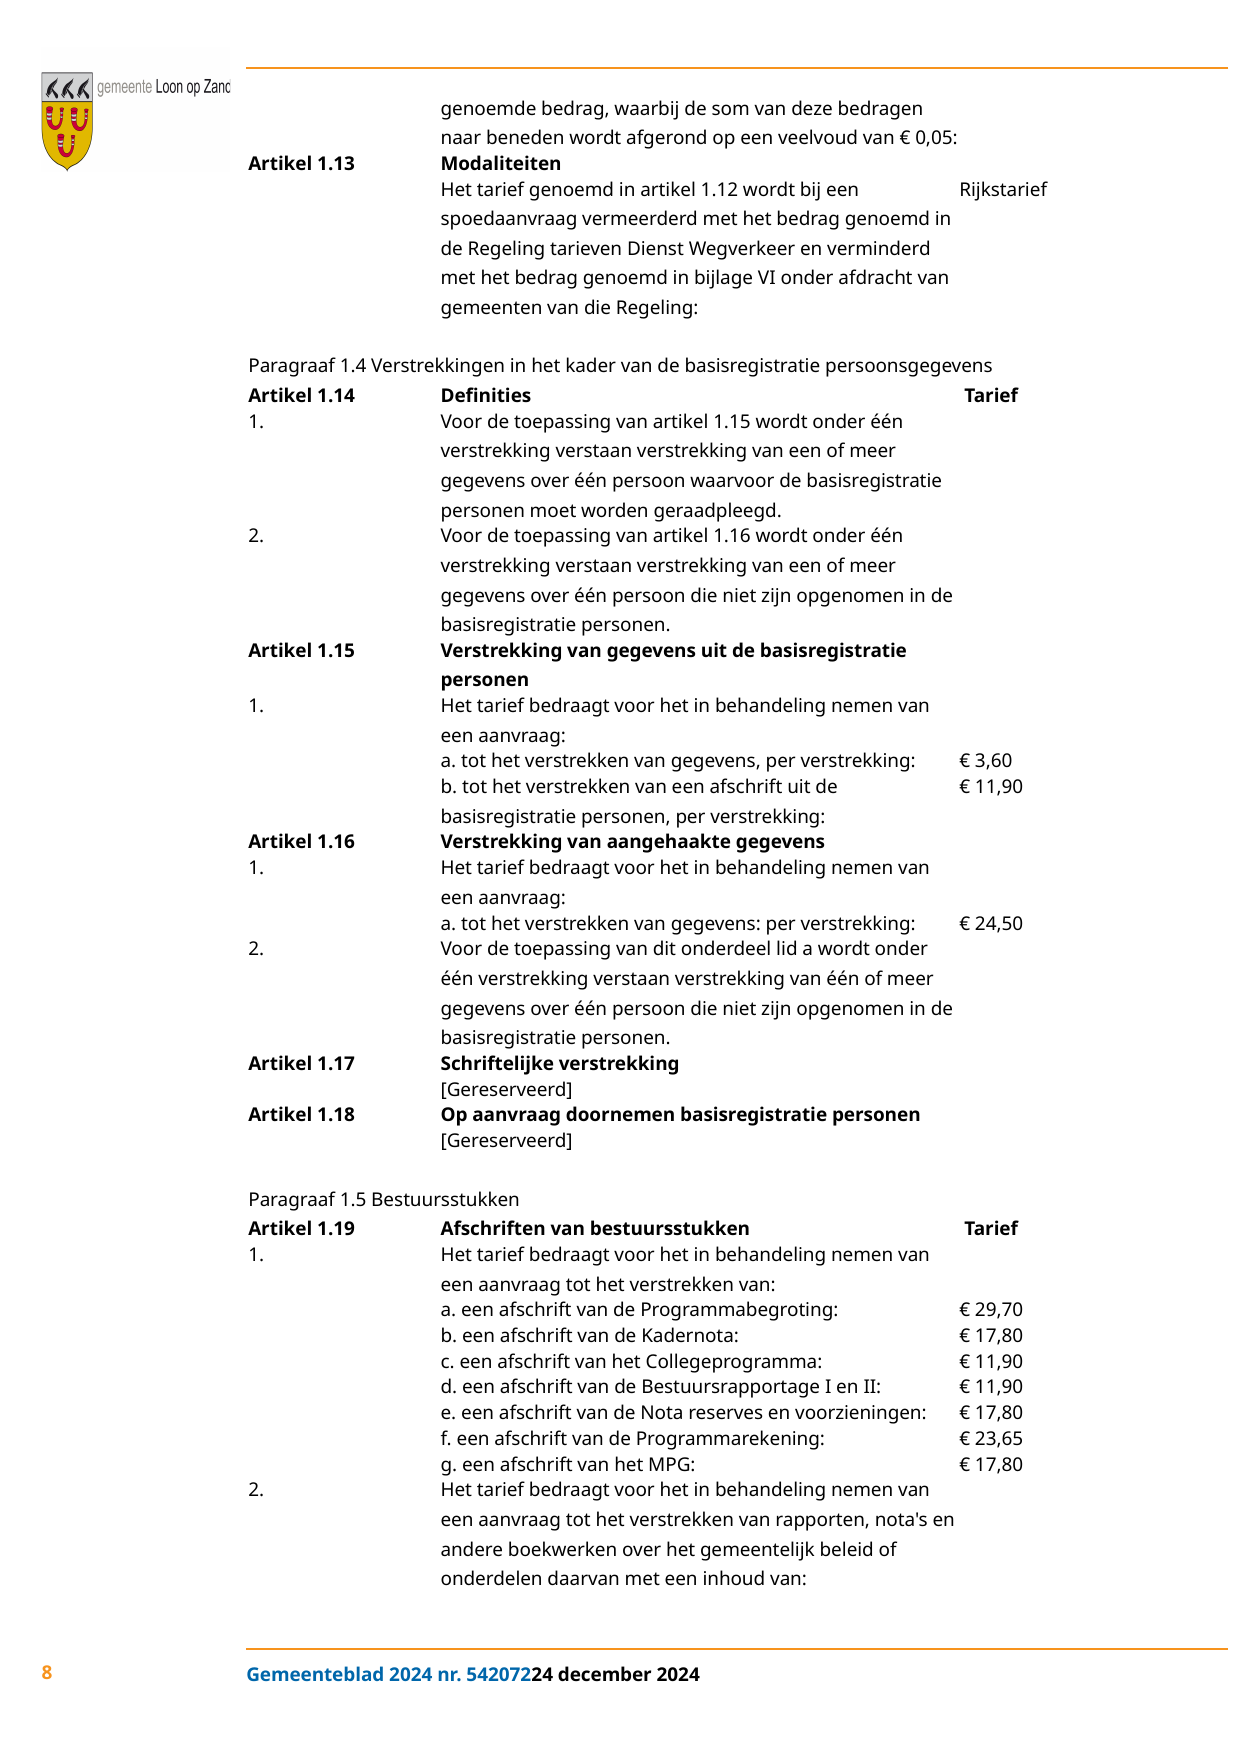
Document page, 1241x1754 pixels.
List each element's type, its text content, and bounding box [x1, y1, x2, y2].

table_cell [248, 910, 440, 936]
table_cell 2. [248, 1477, 440, 1591]
table_cell [959, 1241, 1152, 1296]
table_cell 1. [248, 855, 440, 910]
table_cell [248, 1425, 440, 1451]
table_header Artikel 1.19 [248, 1215, 440, 1241]
table_cell Voor de toepassing van artikel 1.15 wordt onder één verstrekking verstaan verstrekking van een of meer gegevens over één persoon waarvoor de basisregistratie personen moet worden geraadpleegd. [440, 408, 959, 523]
table_cell 2. [248, 523, 440, 637]
table_cell [248, 1399, 440, 1425]
text Paragraaf 1.4 Verstrekkingen in het kader van de basisregistratie persoonsgegevens [248, 353, 1152, 378]
table_cell Verstrekking van aangehaakte gegevens [440, 829, 959, 854]
table_cell Verstrekking van gegevens uit de basisregistratie personen [440, 637, 959, 692]
table_cell [959, 1076, 1152, 1101]
table_cell [248, 748, 440, 773]
table_cell Modaliteiten [440, 150, 959, 176]
table_cell [248, 1322, 440, 1348]
table_cell Het tarief bedraagt voor het in behandeling nemen van een aanvraag tot het verstrekken van rapporten, nota's en andere boekwerken over het gemeentelijk beleid of onderdelen daarvan met een inhoud van: [440, 1477, 959, 1591]
table_cell € 3,60 [959, 748, 1152, 773]
table_cell [959, 95, 1152, 150]
table_cell [959, 1101, 1152, 1127]
table_cell Het tarief bedraagt voor het in behandeling nemen van een aanvraag: [440, 693, 959, 748]
table_cell d. een afschrift van de Bestuursrapportage I en II: [440, 1374, 959, 1399]
table_cell [959, 1477, 1152, 1591]
table_cell € 17,80 [959, 1322, 1152, 1348]
table_cell € 17,80 [959, 1399, 1152, 1425]
table_cell [248, 774, 440, 829]
table_cell [248, 95, 440, 150]
table_header Definities [440, 383, 959, 408]
table_cell [248, 176, 440, 320]
table_header Artikel 1.14 [248, 383, 440, 408]
table_cell Artikel 1.15 [248, 637, 440, 692]
table_cell [959, 936, 1152, 1050]
text Paragraaf 1.5 Bestuursstukken [248, 1186, 1152, 1211]
table_cell € 29,70 [959, 1296, 1152, 1322]
table_cell a. tot het verstrekken van gegevens: per verstrekking: [440, 910, 959, 936]
table_cell [959, 408, 1152, 523]
table_cell Artikel 1.16 [248, 829, 440, 854]
table_cell [248, 1348, 440, 1374]
table_cell [248, 1451, 440, 1477]
table_cell 1. [248, 693, 440, 748]
table_cell [959, 855, 1152, 910]
table_cell € 23,65 [959, 1425, 1152, 1451]
table_cell [248, 1127, 440, 1153]
table_cell c. een afschrift van het Collegeprogramma: [440, 1348, 959, 1374]
table_cell € 17,80 [959, 1451, 1152, 1477]
table_cell [248, 1296, 440, 1322]
table_cell e. een afschrift van de Nota reserves en voorzieningen: [440, 1399, 959, 1425]
table_cell b. tot het verstrekken van een afschrift uit de basisregistratie personen, per verstrekking: [440, 774, 959, 829]
table_cell Voor de toepassing van dit onderdeel lid a wordt onder één verstrekking verstaan verstrekking van één of meer gegevens over één persoon die niet zijn opgenomen in de basisregistratie personen. [440, 936, 959, 1050]
table_cell Het tarief bedraagt voor het in behandeling nemen van een aanvraag tot het verstrekken van: [440, 1241, 959, 1296]
table_cell Voor de toepassing van artikel 1.16 wordt onder één verstrekking verstaan verstrekking van een of meer gegevens over één persoon die niet zijn opgenomen in de basisregistratie personen. [440, 523, 959, 637]
table_cell [Gereserveerd] [440, 1127, 959, 1153]
table_cell € 11,90 [959, 1348, 1152, 1374]
table_cell Artikel 1.13 [248, 150, 440, 176]
table_cell € 11,90 [959, 774, 1152, 829]
table_cell [959, 829, 1152, 854]
table_cell [959, 693, 1152, 748]
table_cell 1. [248, 1241, 440, 1296]
table_cell Het tarief bedraagt voor het in behandeling nemen van een aanvraag: [440, 855, 959, 910]
table_header Tarief [959, 383, 1152, 408]
table_cell g. een afschrift van het MPG: [440, 1451, 959, 1477]
picture [41, 47, 231, 172]
table_cell Het tarief genoemd in artikel 1.12 wordt bij een spoedaanvraag vermeerderd met het bedrag genoemd in de Regeling tarieven Dienst Wegverkeer en verminderd met het bedrag genoemd in bijlage VI onder afdracht van gemeenten van die Regeling: [440, 176, 959, 320]
table_header Tarief [959, 1215, 1152, 1241]
table_cell genoemde bedrag, waarbij de som van deze bedragen naar beneden wordt afgerond op een veelvoud van € 0,05: [440, 95, 959, 150]
table_cell Artikel 1.17 [248, 1050, 440, 1076]
table_cell b. een afschrift van de Kadernota: [440, 1322, 959, 1348]
table_cell Op aanvraag doornemen basisregistratie personen [440, 1101, 959, 1127]
table_cell [959, 1127, 1152, 1153]
table_cell Rijkstarief [959, 176, 1152, 320]
table_cell 2. [248, 936, 440, 1050]
table_cell 1. [248, 408, 440, 523]
table_header Afschriften van bestuursstukken [440, 1215, 959, 1241]
table_cell a. een afschrift van de Programmabegroting: [440, 1296, 959, 1322]
table_cell [959, 1050, 1152, 1076]
table_cell [959, 523, 1152, 637]
table_cell [959, 637, 1152, 692]
table_cell € 11,90 [959, 1374, 1152, 1399]
table_cell Artikel 1.18 [248, 1101, 440, 1127]
table_cell [248, 1374, 440, 1399]
table_cell [248, 1076, 440, 1101]
table_cell Schriftelijke verstrekking [440, 1050, 959, 1076]
table_cell € 24,50 [959, 910, 1152, 936]
table_cell f. een afschrift van de Programmarekening: [440, 1425, 959, 1451]
table_cell [959, 150, 1152, 176]
table_cell [Gereserveerd] [440, 1076, 959, 1101]
table_cell a. tot het verstrekken van gegevens, per verstrekking: [440, 748, 959, 773]
